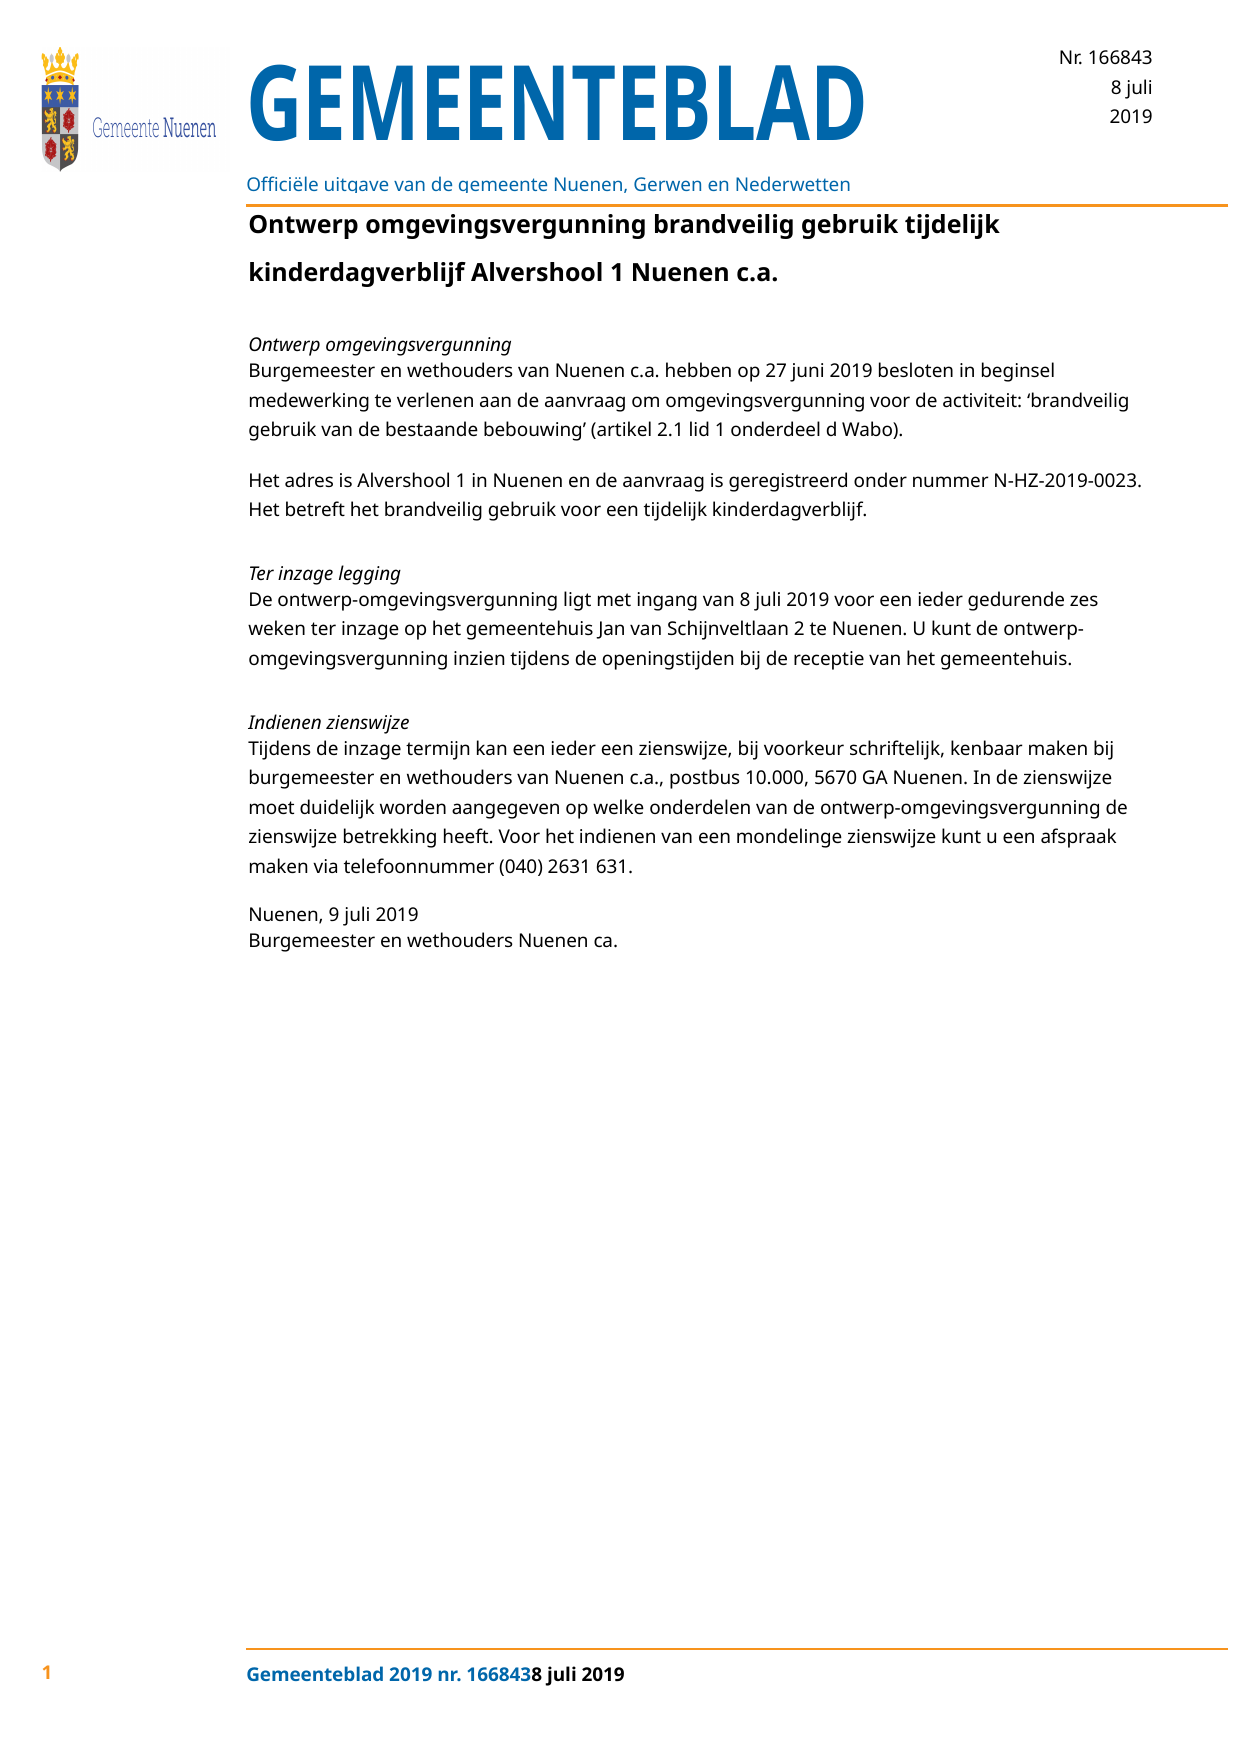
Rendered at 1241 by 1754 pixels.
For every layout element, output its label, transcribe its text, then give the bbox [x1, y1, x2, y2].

text Burgemeester en wethouders van Nuenen c.a. hebben op 27 juni 2019 besloten in beginsel medewerking te verlenen aan de aanvraag om omgevingsvergunning voor de activiteit: ‘brandveilig gebruik van de bestaande bebouwing’ (artikel 2.1 lid 1 onderdeel d Wabo). [248, 357, 1152, 442]
text Het adres is Alvershool 1 in Nuenen en de aanvraag is geregistreerd onder nummer N-HZ-2019-0023. Het betreft het brandveilig gebruik voor een tijdelijk kinderdagverblijf. [248, 467, 1152, 522]
text Indienen zienswijze [248, 709, 1152, 735]
text Burgemeester en wethouders Nuenen ca. [248, 927, 1152, 952]
text Tijdens de inzage termijn kan een ieder een zienswijze, bij voorkeur schriftelijk, kenbaar maken bij burgemeester en wethouders van Nuenen c.a., postbus 10.000, 5670 GA Nuenen. In de zienswijze moet duidelijk worden aangegeven op welke onderdelen van de ontwerp-omgevingsvergunning de zienswijze betrekking heeft. Voor het indienen van een mondelinge zienswijze kunt u een afspraak maken via telefoonnummer (040) 2631 631. [248, 735, 1152, 879]
text De ontwerp-omgevingsvergunning ligt met ingang van 8 juli 2019 voor een ieder gedurende zes weken ter inzage op het gemeentehuis Jan van Schijnveltlaan 2 te Nuenen. U kunt de ontwerp-omgevingsvergunning inzien tijdens de openingstijden bij de receptie van het gemeentehuis. [248, 586, 1152, 671]
text Ontwerp omgevingsvergunning brandveilig gebruik tijdelijk kinderdagverblijf Alvershool 1 Nuenen c.a. [248, 207, 1152, 288]
text Ontwerp omgevingsvergunning [248, 331, 1152, 357]
text Ter inzage legging [248, 560, 1152, 586]
text Nuenen, 9 juli 2019 [248, 901, 1152, 927]
picture [41, 47, 231, 172]
